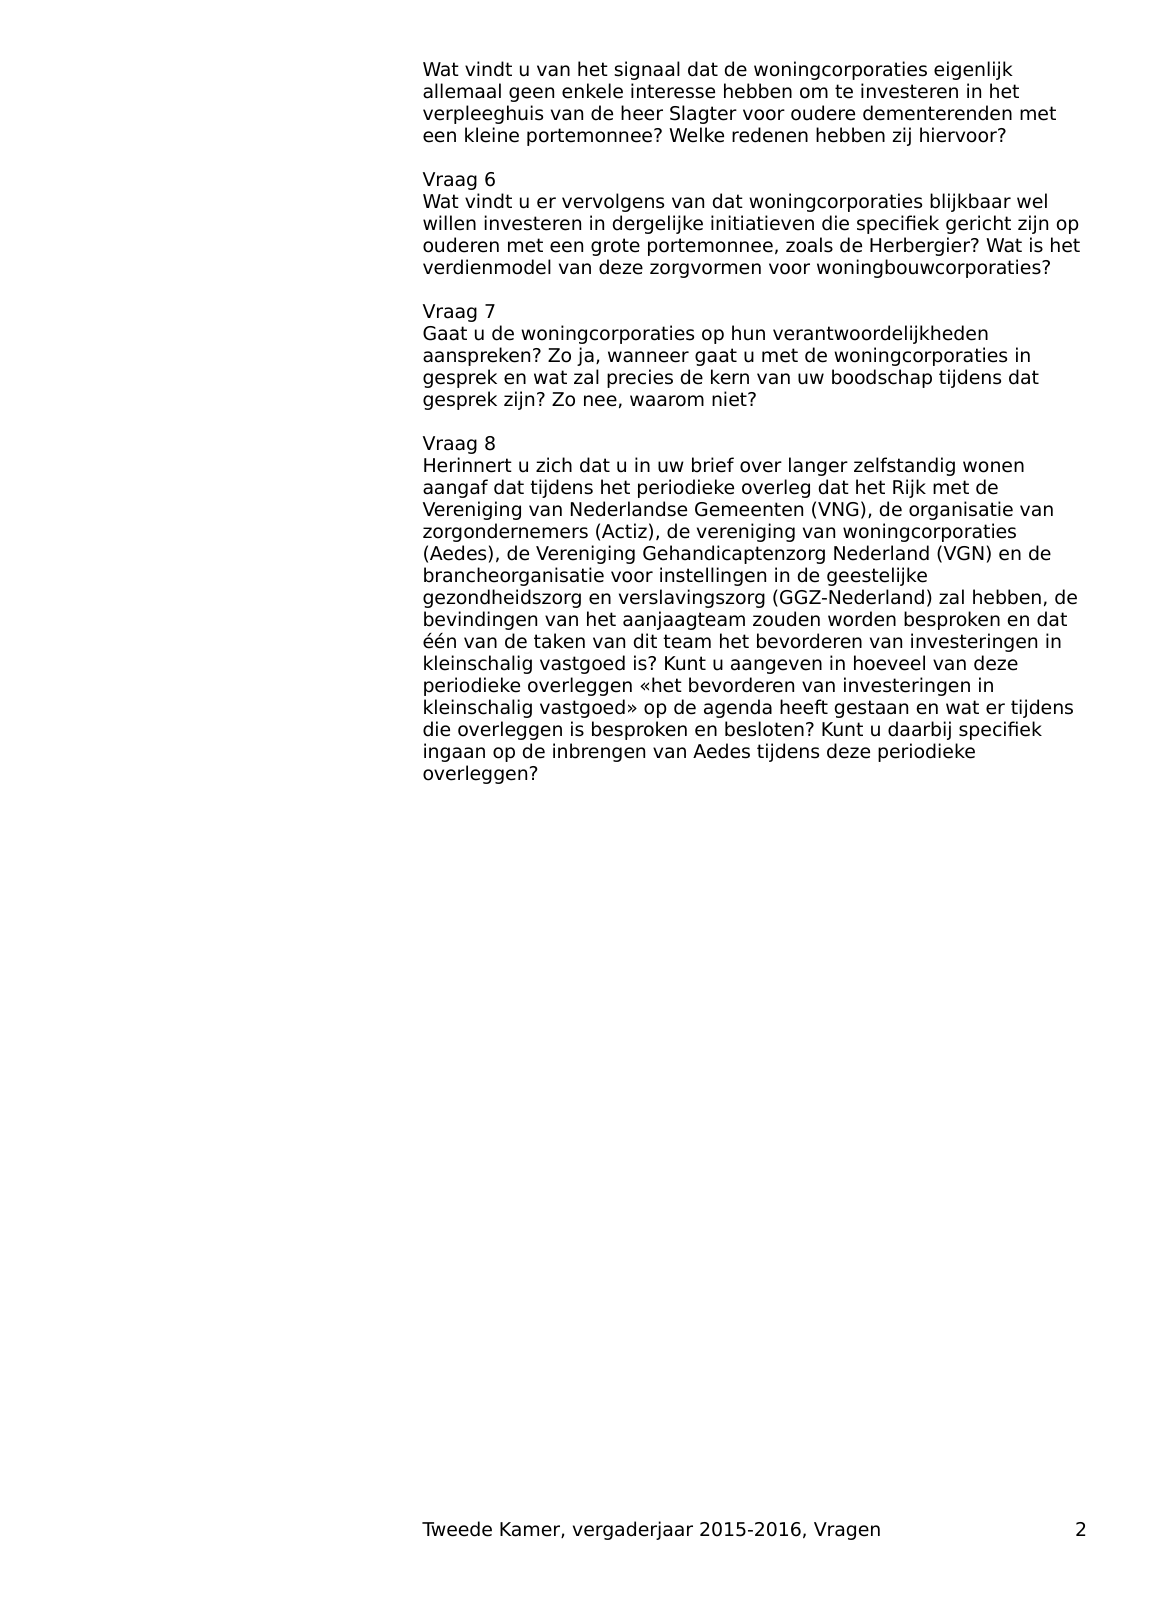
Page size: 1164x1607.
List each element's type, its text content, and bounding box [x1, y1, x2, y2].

text Vraag 6 [422, 169, 1087, 191]
text Vraag 7 [422, 301, 1087, 323]
text Wat vindt u er vervolgens van dat woningcorporaties blijkbaar wel willen investeren in dergelijke initiatieven die specifiek gericht zijn op ouderen met een grote portemonnee, zoals de Herbergier? Wat is het verdienmodel van deze zorgvormen voor woningbouwcorporaties? [422, 191, 1087, 279]
text Wat vindt u van het signaal dat de woningcorporaties eigenlijk allemaal geen enkele interesse hebben om te investeren in het verpleeghuis van de heer Slagter voor oudere dementerenden met een kleine portemonnee? Welke redenen hebben zij hiervoor? [422, 59, 1087, 147]
text Herinnert u zich dat u in uw brief over langer zelfstandig wonen aangaf dat tijdens het periodieke overleg dat het Rijk met de Vereniging van Nederlandse Gemeenten (VNG), de organisatie van zorgondernemers (Actiz), de vereniging van woningcorporaties (Aedes), de Vereniging Gehandicaptenzorg Nederland (VGN) en de brancheorganisatie voor instellingen in de geestelijke gezondheidszorg en verslavingszorg (GGZ-Nederland) zal hebben, de bevindingen van het aanjaagteam zouden worden besproken en dat één van de taken van dit team het bevorderen van investeringen in kleinschalig vastgoed is? Kunt u aangeven in hoeveel van deze periodieke overleggen «het bevorderen van investeringen in kleinschalig vastgoed» op de agenda heeft gestaan en wat er tijdens die overleggen is besproken en besloten? Kunt u daarbij specifiek ingaan op de inbrengen van Aedes tijdens deze periodieke overleggen? [422, 455, 1087, 785]
text Vraag 8 [422, 433, 1087, 455]
text Gaat u de woningcorporaties op hun verantwoordelijkheden aanspreken? Zo ja, wanneer gaat u met de woningcorporaties in gesprek en wat zal precies de kern van uw boodschap tijdens dat gesprek zijn? Zo nee, waarom niet? [422, 323, 1087, 411]
